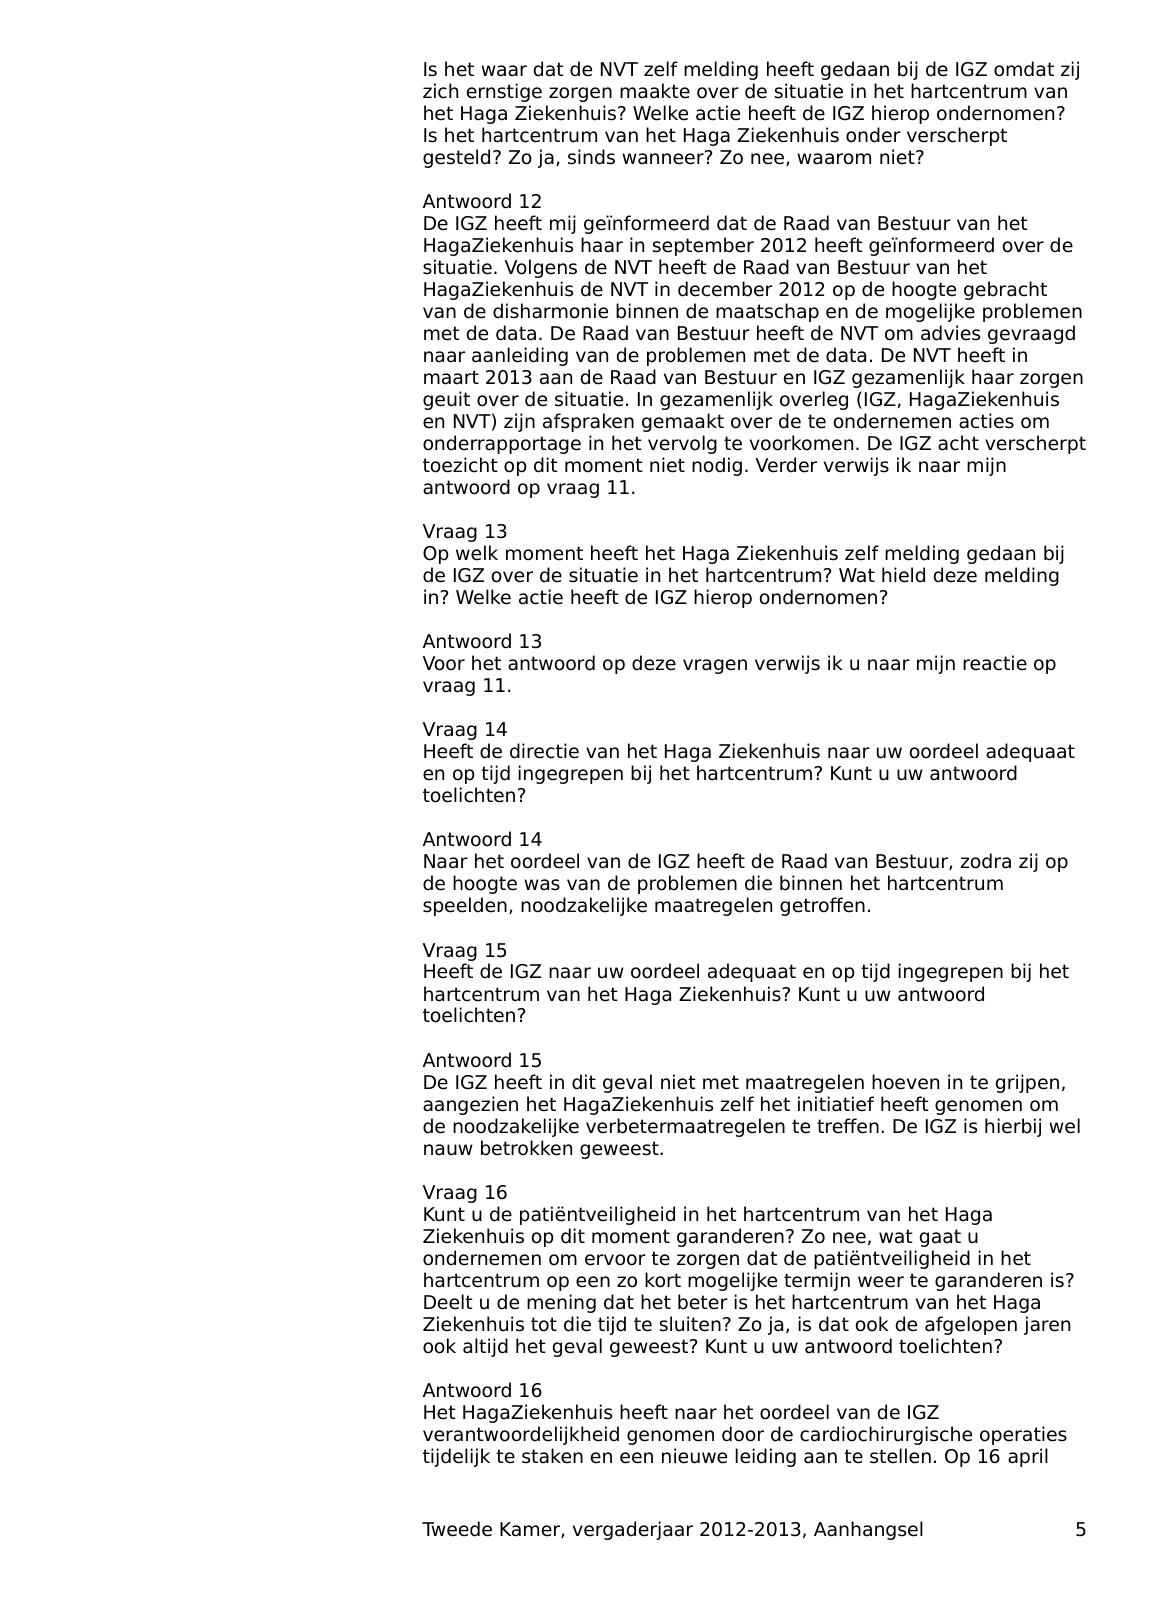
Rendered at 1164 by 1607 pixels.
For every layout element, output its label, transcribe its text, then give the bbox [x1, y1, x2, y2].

text Op welk moment heeft het Haga Ziekenhuis zelf melding gedaan bij de IGZ over de situatie in het hartcentrum? Wat hield deze melding in? Welke actie heeft de IGZ hierop ondernomen? [422, 543, 1087, 609]
text Voor het antwoord op deze vragen verwijs ik u naar mijn reactie op vraag 11. [422, 653, 1087, 697]
text Antwoord 12 [422, 191, 1087, 213]
text Antwoord 13 [422, 631, 1087, 653]
text Vraag 13 [422, 521, 1087, 543]
text Antwoord 16 [422, 1380, 1087, 1402]
text Heeft de directie van het Haga Ziekenhuis naar uw oordeel adequaat en op tijd ingegrepen bij het hartcentrum? Kunt u uw antwoord toelichten? [422, 741, 1087, 807]
text Antwoord 15 [422, 1049, 1087, 1072]
text De IGZ heeft mij geïnformeerd dat de Raad van Bestuur van het HagaZiekenhuis haar in september 2012 heeft geïnformeerd over de situatie. Volgens de NVT heeft de Raad van Bestuur van het HagaZiekenhuis de NVT in december 2012 op de hoogte gebracht van de disharmonie binnen de maatschap en de mogelijke problemen met de data. De Raad van Bestuur heeft de NVT om advies gevraagd naar aanleiding van de problemen met de data. De NVT heeft in maart 2013 aan de Raad van Bestuur en IGZ gezamenlijk haar zorgen geuit over de situatie. In gezamenlijk overleg (IGZ, HagaZiekenhuis en NVT) zijn afspraken gemaakt over de te ondernemen acties om onderrapportage in het vervolg te voorkomen. De IGZ acht verscherpt toezicht op dit moment niet nodig. Verder verwijs ik naar mijn antwoord op vraag 11. [422, 213, 1087, 499]
text Vraag 14 [422, 719, 1087, 741]
text De IGZ heeft in dit geval niet met maatregelen hoeven in te grijpen, aangezien het HagaZiekenhuis zelf het initiatief heeft genomen om de noodzakelijke verbetermaatregelen te treffen. De IGZ is hierbij wel nauw betrokken geweest. [422, 1072, 1087, 1159]
text Naar het oordeel van de IGZ heeft de Raad van Bestuur, zodra zij op de hoogte was van de problemen die binnen het hartcentrum speelden, noodzakelijke maatregelen getroffen. [422, 851, 1087, 917]
text Heeft de IGZ naar uw oordeel adequaat en op tijd ingegrepen bij het hartcentrum van het Haga Ziekenhuis? Kunt u uw antwoord toelichten? [422, 961, 1087, 1027]
text Vraag 16 [422, 1182, 1087, 1204]
text Is het waar dat de NVT zelf melding heeft gedaan bij de IGZ omdat zij zich ernstige zorgen maakte over de situatie in het hartcentrum van het Haga Ziekenhuis? Welke actie heeft de IGZ hierop ondernomen? Is het hartcentrum van het Haga Ziekenhuis onder verscherpt gesteld? Zo ja, sinds wanneer? Zo nee, waarom niet? [422, 59, 1087, 169]
text Kunt u de patiëntveiligheid in het hartcentrum van het Haga Ziekenhuis op dit moment garanderen? Zo nee, wat gaat u ondernemen om ervoor te zorgen dat de patiëntveiligheid in het hartcentrum op een zo kort mogelijke termijn weer te garanderen is? Deelt u de mening dat het beter is het hartcentrum van het Haga Ziekenhuis tot die tijd te sluiten? Zo ja, is dat ook de afgelopen jaren ook altijd het geval geweest? Kunt u uw antwoord toelichten? [422, 1204, 1087, 1357]
text Het HagaZiekenhuis heeft naar het oordeel van de IGZ verantwoordelijkheid genomen door de cardiochirurgische operaties tijdelijk te staken en een nieuwe leiding aan te stellen. Op 16 april [422, 1402, 1087, 1468]
text Antwoord 14 [422, 829, 1087, 851]
text Vraag 15 [422, 939, 1087, 961]
